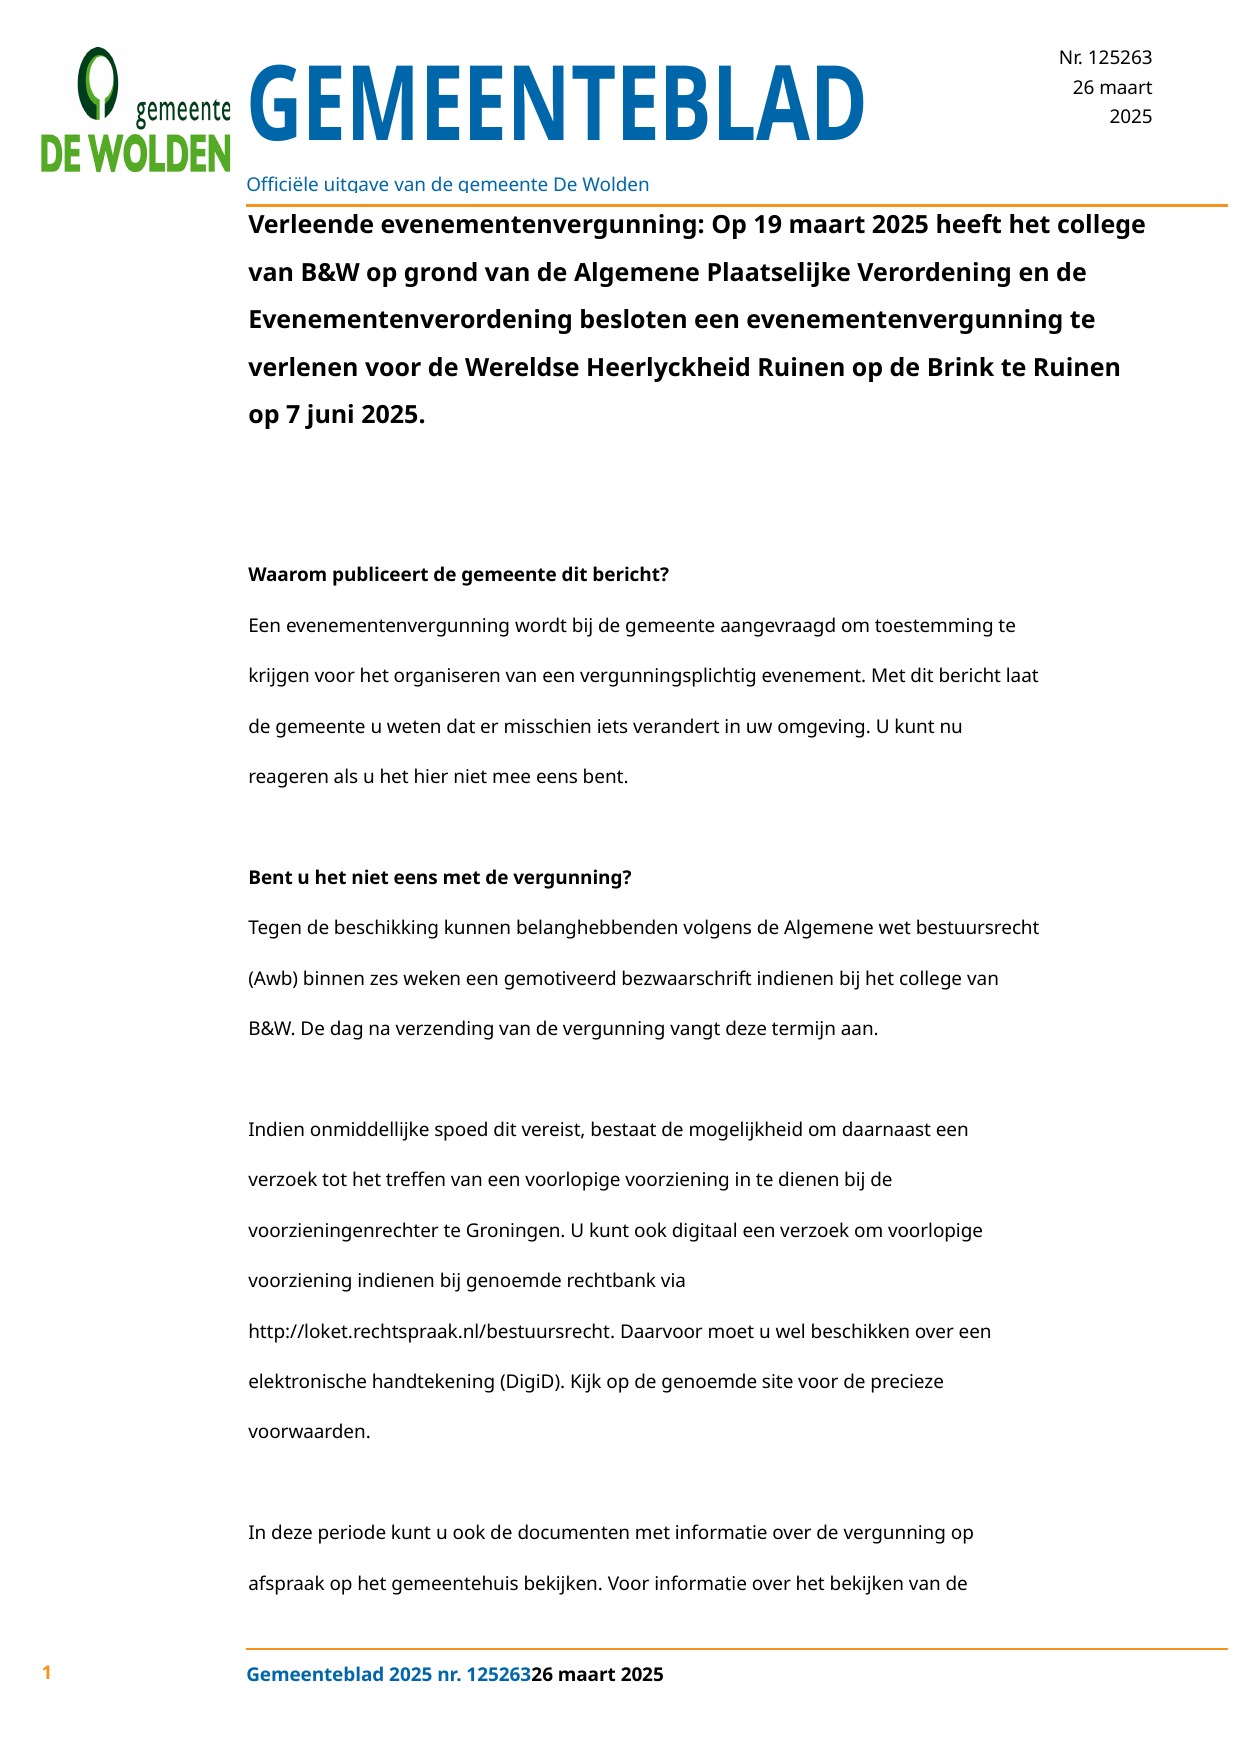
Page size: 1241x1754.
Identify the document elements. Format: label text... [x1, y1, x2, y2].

text Tegen de beschikking kunnen belanghebbenden volgens de Algemene wet bestuursrecht [248, 914, 1152, 940]
text verzoek tot het treffen van een voorlopige voorziening in te dienen bij de [248, 1167, 1152, 1192]
text afspraak op het gemeentehuis bekijken. Voor informatie over het bekijken van de [248, 1570, 1152, 1596]
text voorziening indienen bij genoemde rechtbank via [248, 1267, 1152, 1293]
text Bent u het niet eens met de vergunning? [248, 864, 1152, 890]
text Waarom publiceert de gemeente dit bericht? [248, 562, 1152, 587]
text Verleende evenementenvergunning: Op 19 maart 2025 heeft het college van B&W op grond van de Algemene Plaatselijke Verordening en de Evenementenverordening besloten een evenementenvergunning te verlenen voor de Wereldse Heerlyckheid Ruinen op de Brink te Ruinen op 7 juni 2025. [248, 207, 1152, 431]
text elektronische handtekening (DigiD). Kijk op de genoemde site voor de precieze [248, 1368, 1152, 1394]
text B&W. De dag na verzending van de vergunning vangt deze termijn aan. [248, 1015, 1152, 1041]
text (Awb) binnen zes weken een gemotiveerd bezwaarschrift indienen bij het college van [248, 965, 1152, 991]
text de gemeente u weten dat er misschien iets verandert in uw omgeving. U kunt nu [248, 713, 1152, 738]
text Indien onmiddellijke spoed dit vereist, bestaat de mogelijkheid om daarnaast een [248, 1116, 1152, 1142]
text reageren als u het hier niet mee eens bent. [248, 763, 1152, 789]
text krijgen voor het organiseren van een vergunningsplichtig evenement. Met dit bericht laat [248, 662, 1152, 688]
text In deze periode kunt u ook de documenten met informatie over de vergunning op [248, 1519, 1152, 1545]
picture [41, 47, 231, 172]
text voorwaarden. [248, 1419, 1152, 1444]
text http://loket.rechtspraak.nl/bestuursrecht. Daarvoor moet u wel beschikken over een [248, 1318, 1152, 1343]
text Een evenementenvergunning wordt bij de gemeente aangevraagd om toestemming te [248, 612, 1152, 638]
text voorzieningenrechter te Groningen. U kunt ook digitaal een verzoek om voorlopige [248, 1217, 1152, 1243]
